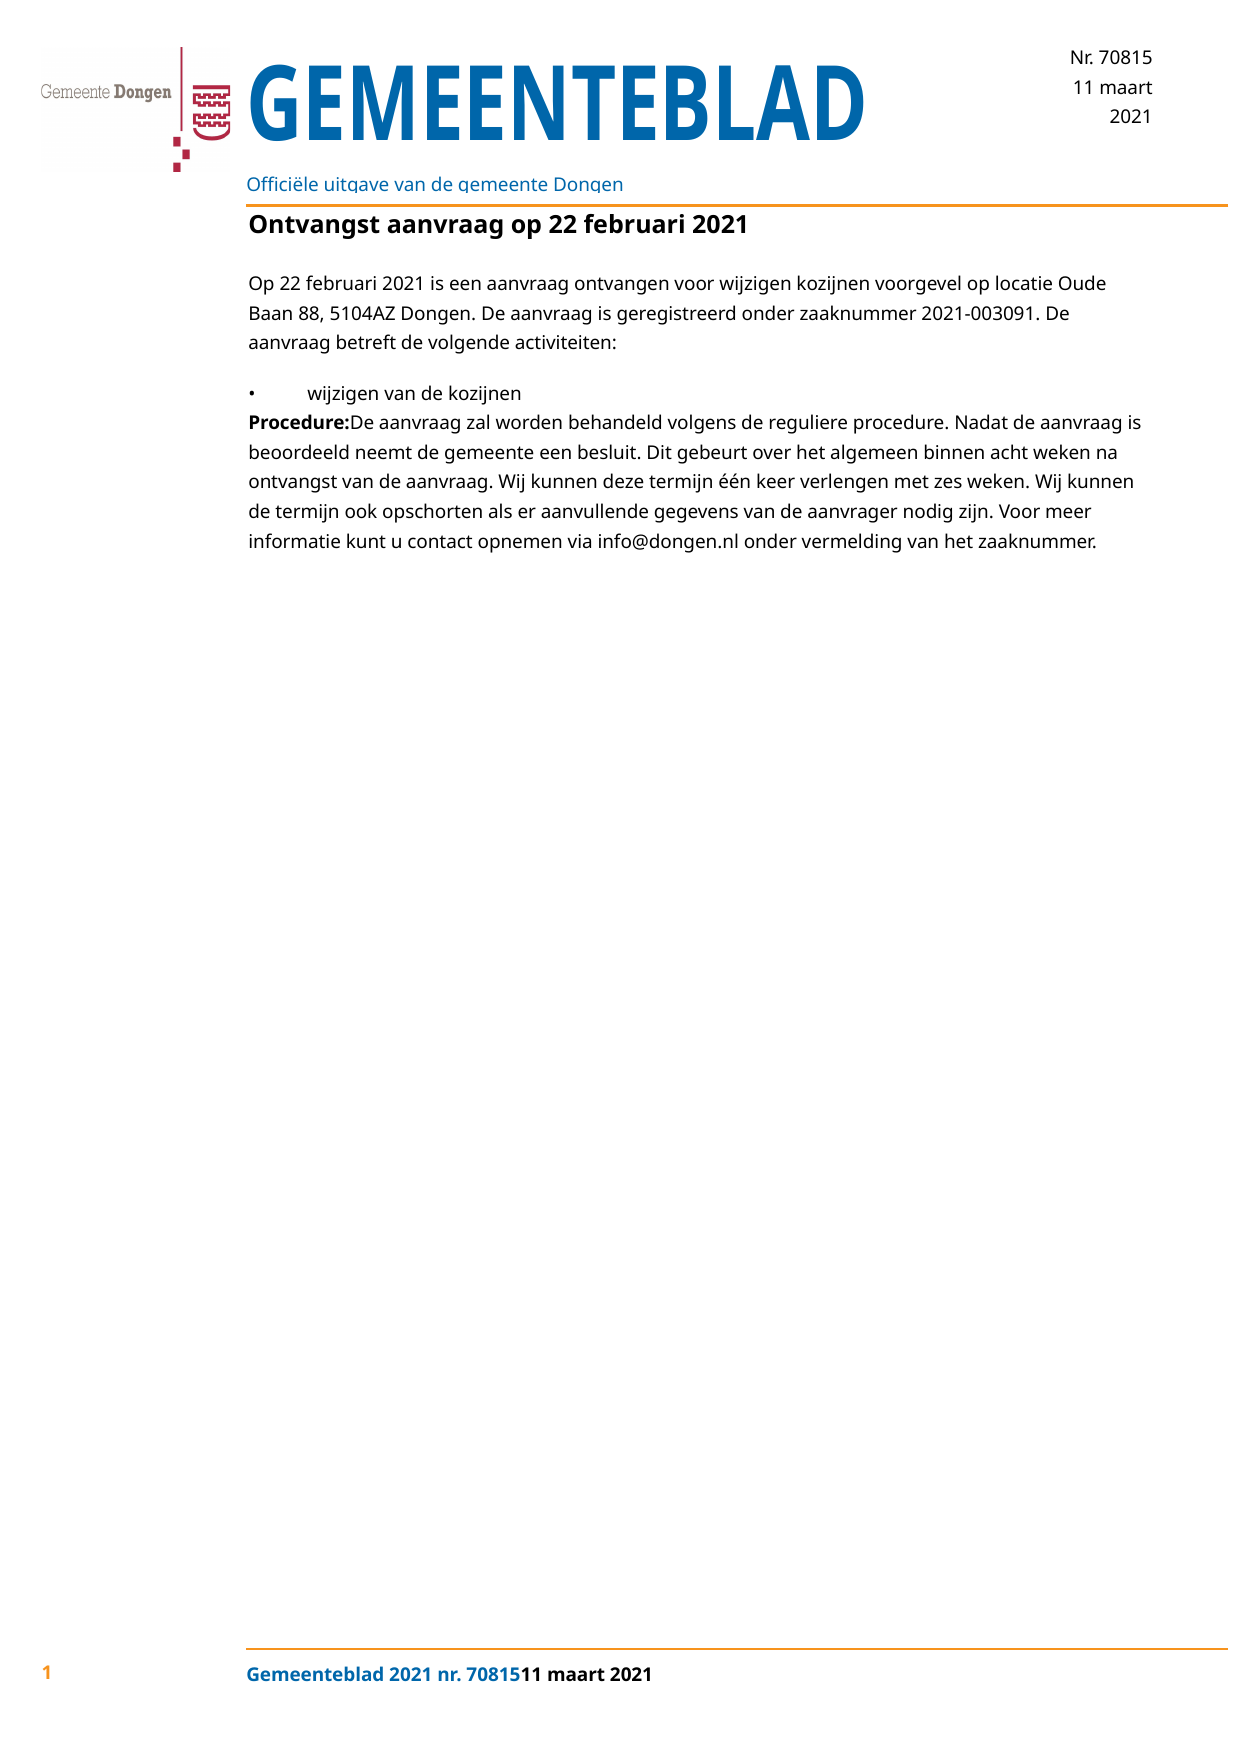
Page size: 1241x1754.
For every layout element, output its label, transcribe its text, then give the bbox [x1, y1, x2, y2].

text Op 22 februari 2021 is een aanvraag ontvangen voor wijzigen kozijnen voorgevel op locatie Oude Baan 88, 5104AZ Dongen. De aanvraag is geregistreerd onder zaaknummer 2021-003091. De aanvraag betreft de volgende activiteiten: [248, 270, 1152, 355]
list wijzigen van de kozijnen [248, 380, 1152, 406]
text Ontvangst aanvraag op 22 februari 2021 [248, 207, 1152, 241]
text Procedure:De aanvraag zal worden behandeld volgens de reguliere procedure. Nadat de aanvraag is beoordeeld neemt de gemeente een besluit. Dit gebeurt over het algemeen binnen acht weken na ontvangst van de aanvraag. Wij kunnen deze termijn één keer verlengen met zes weken. Wij kunnen de termijn ook opschorten als er aanvullende gegevens van de aanvrager nodig zijn. Voor meer informatie kunt u contact opnemen via info@dongen.nl onder vermelding van het zaaknummer. [248, 409, 1152, 553]
picture [41, 47, 231, 172]
